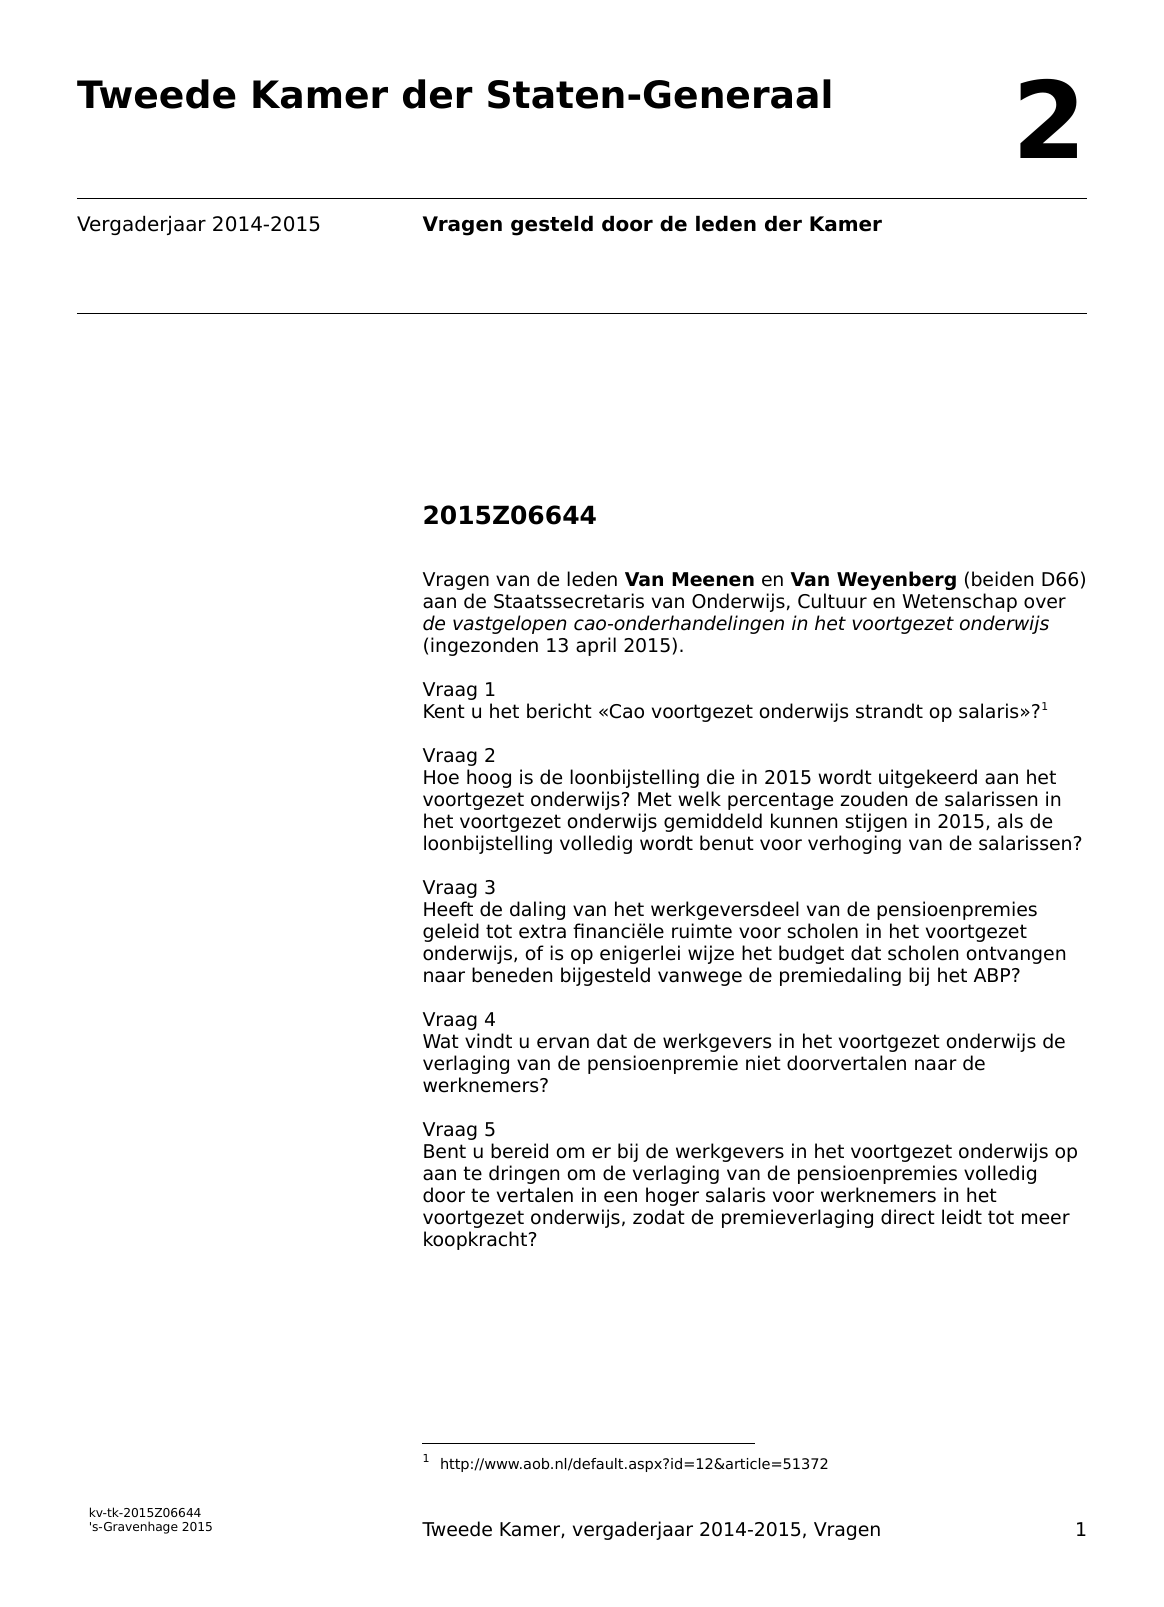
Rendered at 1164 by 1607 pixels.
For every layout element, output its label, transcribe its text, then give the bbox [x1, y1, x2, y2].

table_cell Vergaderjaar 2014-2015 [77, 199, 422, 313]
table_header 2 [886, 59, 1087, 198]
text Hoe hoog is de loonbijstelling die in 2015 wordt uitgekeerd aan het voortgezet onderwijs? Met welk percentage zouden de salarissen in het voortgezet onderwijs gemiddeld kunnen stijgen in 2015, als de loonbijstelling volledig wordt benut voor verhoging van de salarissen? [422, 767, 1087, 855]
text Heeft de daling van het werkgeversdeel van de pensioenpremies geleid tot extra financiële ruimte voor scholen in het voortgezet onderwijs, of is op enigerlei wijze het budget dat scholen ontvangen naar beneden bijgesteld vanwege de premiedaling bij het ABP? [422, 899, 1087, 987]
text Vraag 1 [422, 679, 1087, 701]
text Vraag 3 [422, 877, 1087, 899]
text kv-tk-2015Z06644 [88, 1506, 323, 1520]
text Vragen van de leden Van Meenen en Van Weyenberg (beiden D66) aan de Staatssecretaris van Onderwijs, Cultuur en Wetenschap over de vastgelopen cao-onderhandelingen in het voortgezet onderwijs (ingezonden 13 april 2015). [422, 569, 1087, 657]
table_header Tweede Kamer der Staten-Generaal [77, 59, 886, 198]
text Bent u bereid om er bij de werkgevers in het voortgezet onderwijs op aan te dringen om de verlaging van de pensioenpremies volledig door te vertalen in een hoger salaris voor werknemers in het voortgezet onderwijs, zodat de premieverlaging direct leidt tot meer koopkracht? [422, 1141, 1087, 1251]
text 's-Gravenhage 2015 [88, 1520, 323, 1534]
text Vraag 5 [422, 1119, 1087, 1141]
text Kent u het bericht «Cao voortgezet onderwijs strandt op salaris»? [422, 701, 1087, 723]
text Vraag 4 [422, 1009, 1087, 1031]
text Wat vindt u ervan dat de werkgevers in het voortgezet onderwijs de verlaging van de pensioenpremie niet doorvertalen naar de werknemers? [422, 1031, 1087, 1097]
text http://www.aob.nl/default.aspx?id=12&article=51372 [422, 1452, 1087, 1474]
table_cell Vragen gesteld door de leden der Kamer [422, 199, 1087, 313]
text Vraag 2 [422, 745, 1087, 767]
text 2015Z06644 [422, 501, 1087, 531]
